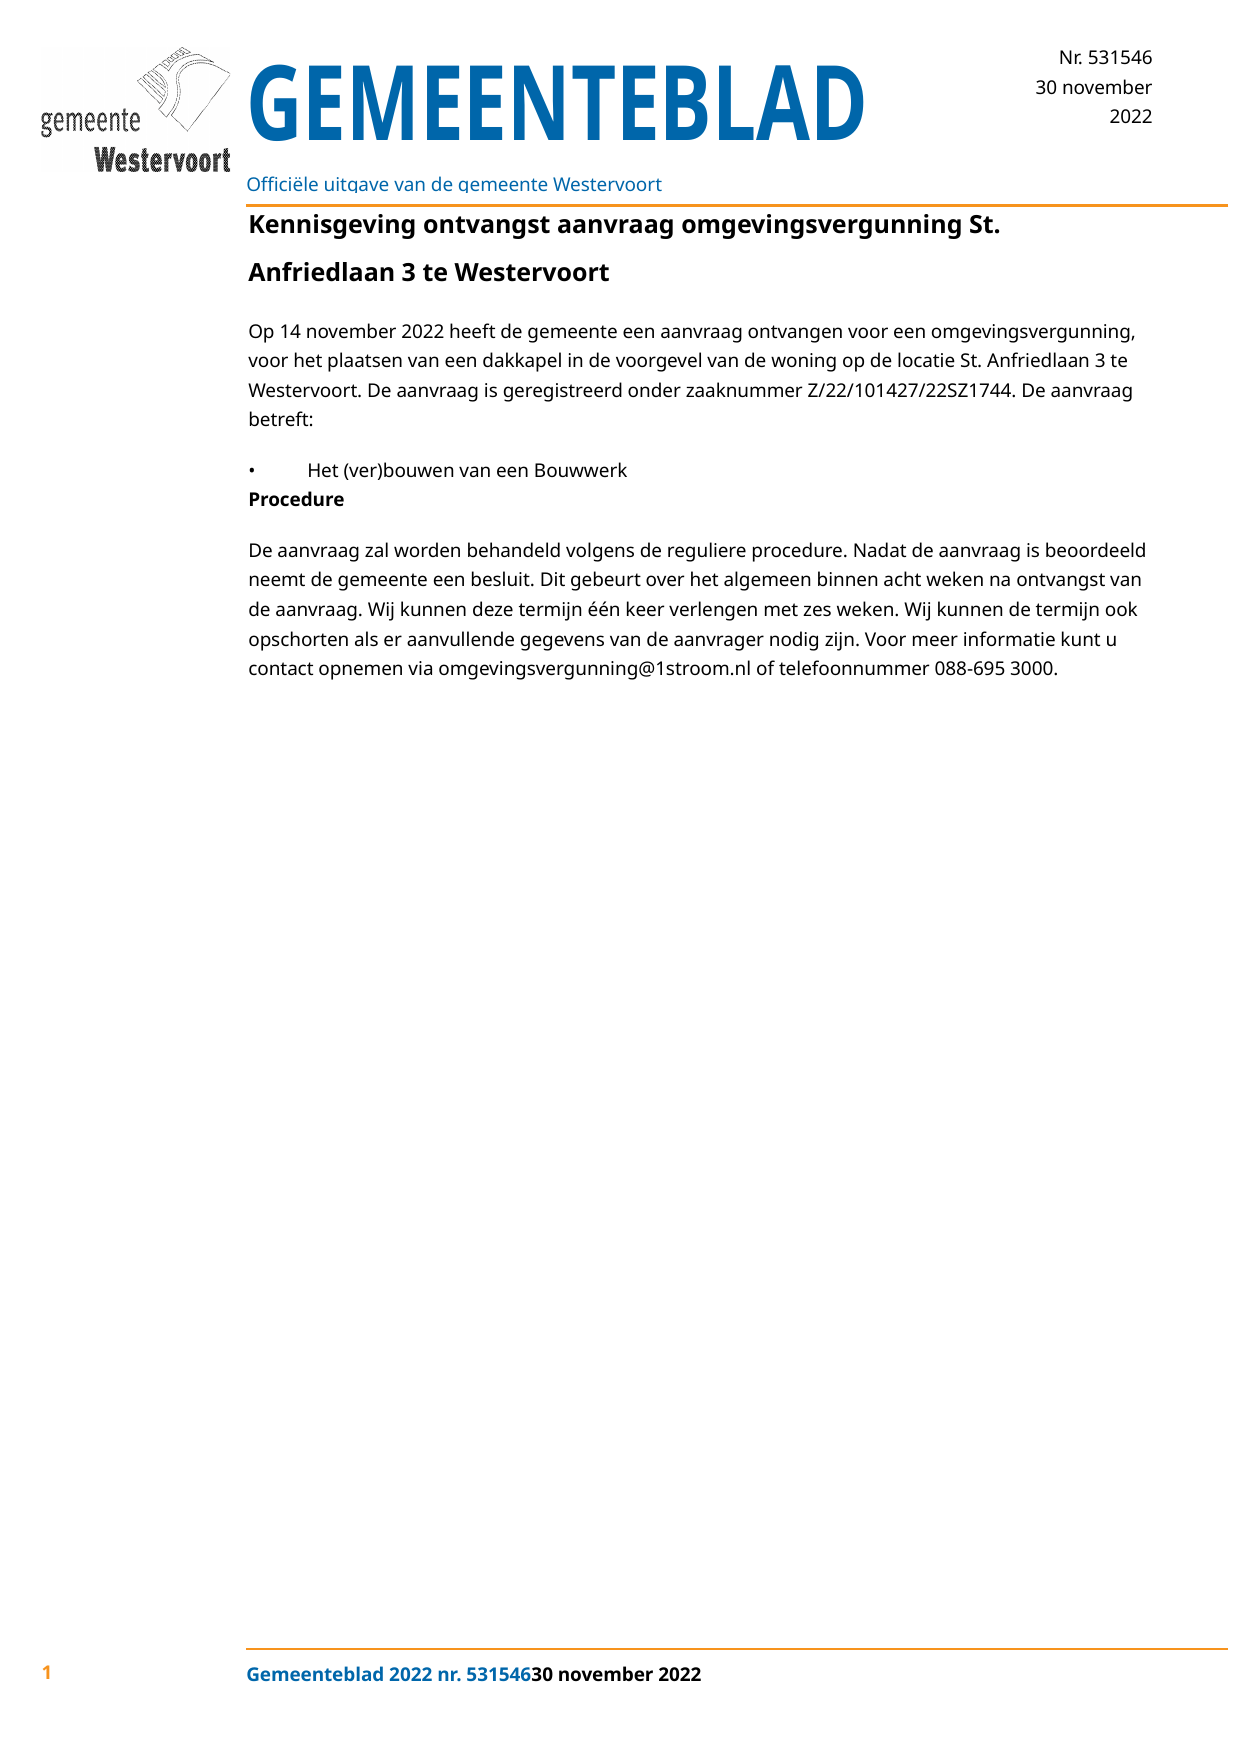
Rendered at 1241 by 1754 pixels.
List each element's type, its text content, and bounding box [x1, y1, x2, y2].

list Het (ver)bouwen van een Bouwwerk [248, 457, 1152, 483]
text De aanvraag zal worden behandeld volgens de reguliere procedure. Nadat de aanvraag is beoordeeld neemt de gemeente een besluit. Dit gebeurt over het algemeen binnen acht weken na ontvangst van de aanvraag. Wij kunnen deze termijn één keer verlengen met zes weken. Wij kunnen de termijn ook opschorten als er aanvullende gegevens van de aanvrager nodig zijn. Voor meer informatie kunt u contact opnemen via omgevingsvergunning@1stroom.nl of telefoonnummer 088-695 3000. [248, 537, 1152, 681]
picture [41, 47, 231, 172]
text Op 14 november 2022 heeft de gemeente een aanvraag ontvangen voor een omgevingsvergunning, voor het plaatsen van een dakkapel in de voorgevel van de woning op de locatie St. Anfriedlaan 3 te Westervoort. De aanvraag is geregistreerd onder zaaknummer Z/22/101427/22SZ1744. De aanvraag betreft: [248, 318, 1152, 432]
text Procedure [248, 487, 1152, 512]
text Kennisgeving ontvangst aanvraag omgevingsvergunning St. Anfriedlaan 3 te Westervoort [248, 207, 1152, 288]
